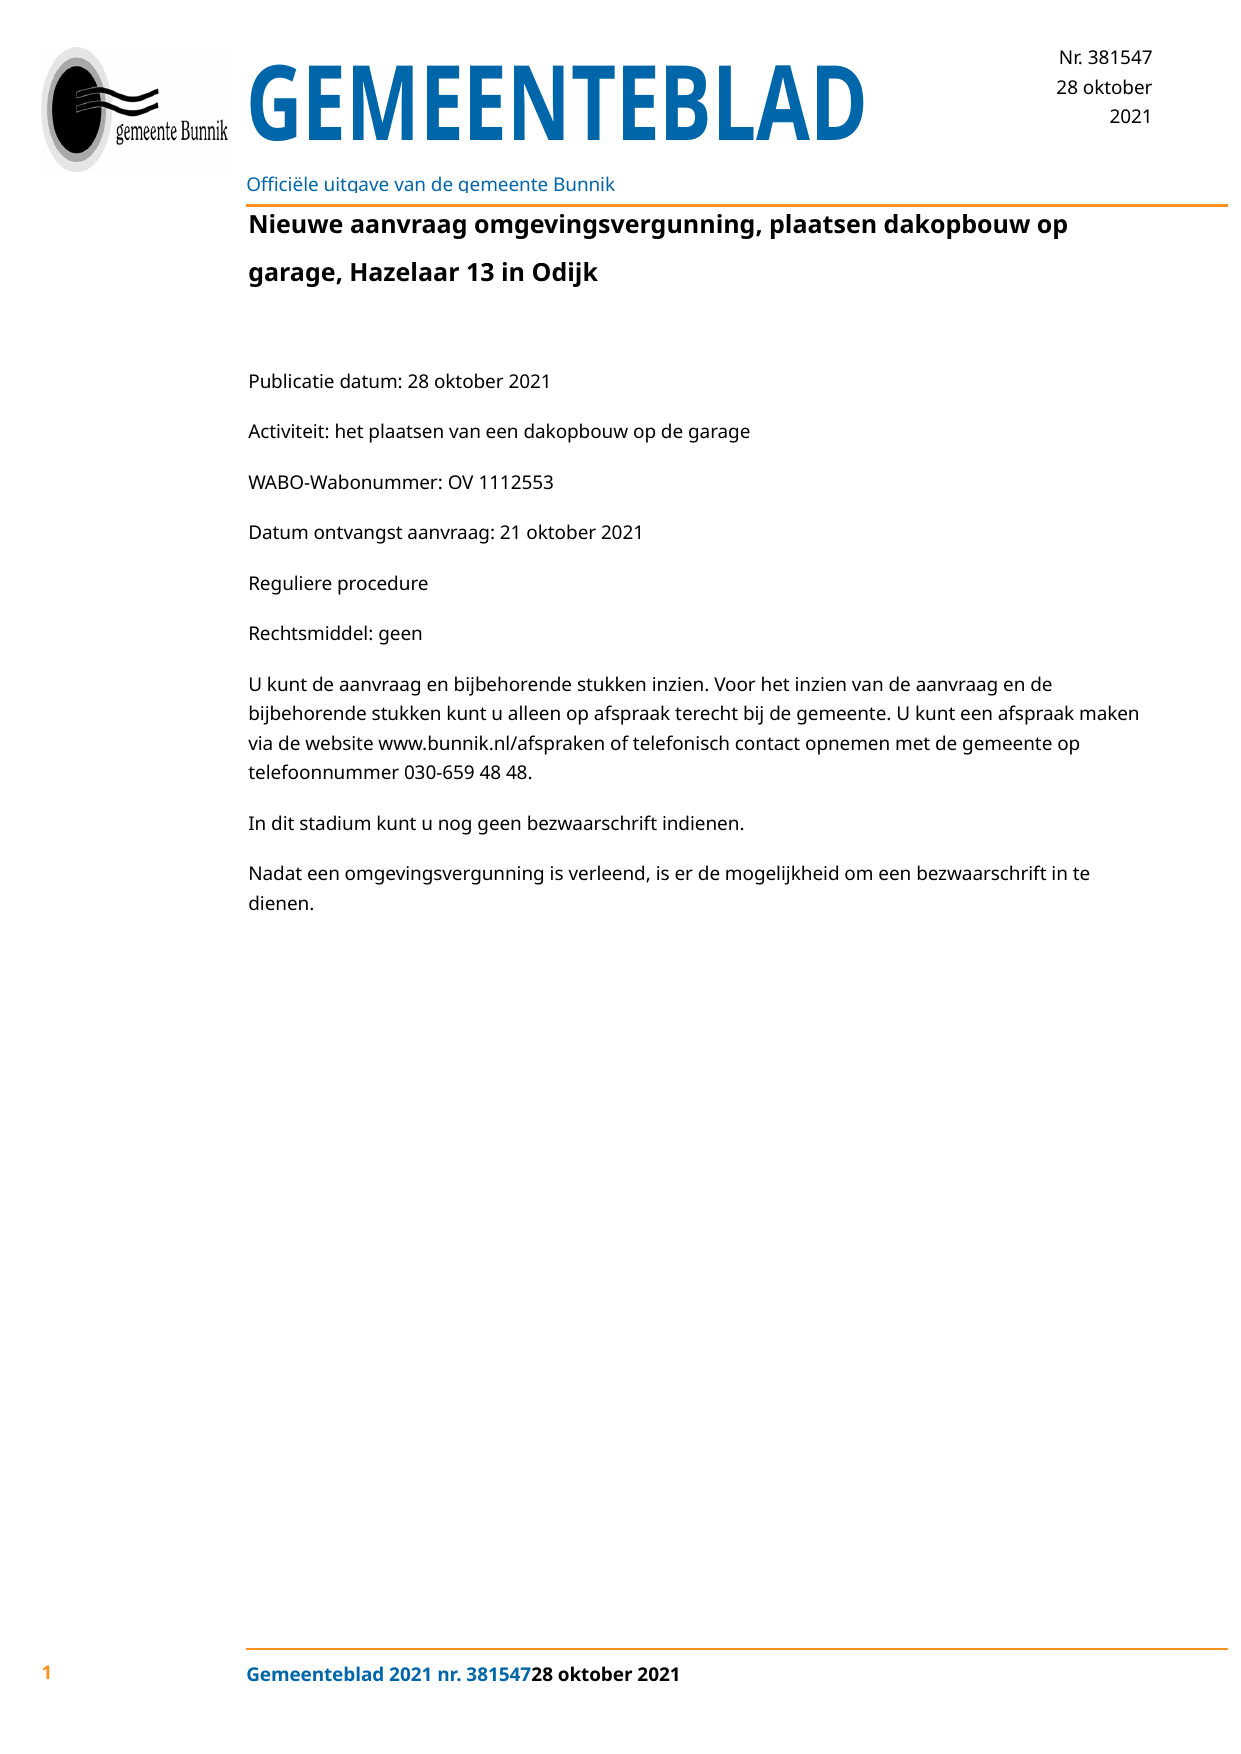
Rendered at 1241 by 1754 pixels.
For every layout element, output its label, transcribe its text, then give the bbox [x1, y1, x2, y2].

text Activiteit: het plaatsen van een dakopbouw op de garage [248, 419, 1152, 444]
text In dit stadium kunt u nog geen bezwaarschrift indienen. [248, 810, 1152, 836]
text Nadat een omgevingsvergunning is verleend, is er de mogelijkheid om een bezwaarschrift in te dienen. [248, 860, 1152, 916]
picture [41, 47, 231, 172]
text U kunt de aanvraag en bijbehorende stukken inzien. Voor het inzien van de aanvraag en de bijbehorende stukken kunt u alleen op afspraak terecht bij de gemeente. U kunt een afspraak maken via de website www.bunnik.nl/afspraken of telefonisch contact opnemen met de gemeente op telefoonnummer 030-659 48 48. [248, 671, 1152, 785]
text WABO-Wabonummer: OV 1112553 [248, 469, 1152, 495]
text Datum ontvangst aanvraag: 21 oktober 2021 [248, 519, 1152, 545]
text Nieuwe aanvraag omgevingsvergunning, plaatsen dakopbouw op garage, Hazelaar 13 in Odijk [248, 207, 1152, 288]
text Publicatie datum: 28 oktober 2021 [248, 368, 1152, 394]
text Rechtsmiddel: geen [248, 620, 1152, 646]
text Reguliere procedure [248, 570, 1152, 596]
